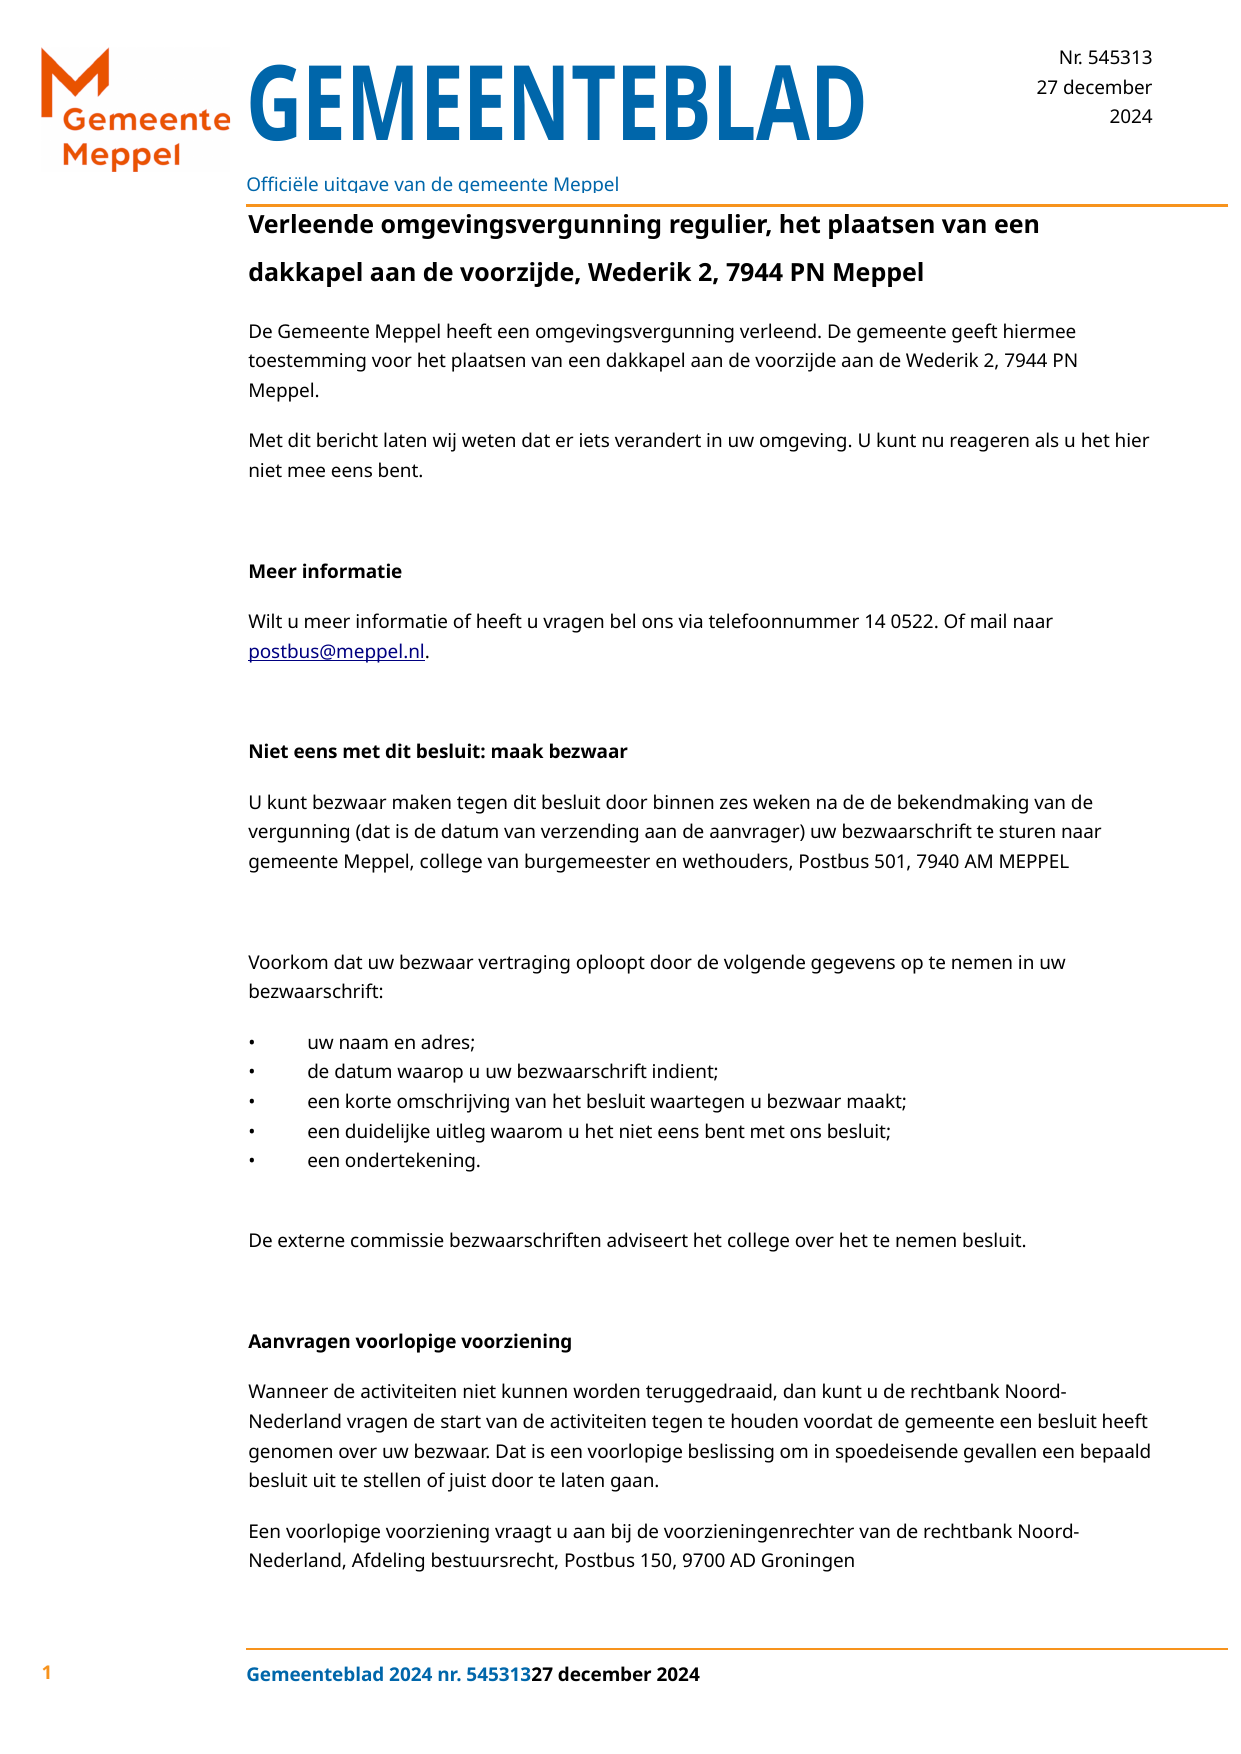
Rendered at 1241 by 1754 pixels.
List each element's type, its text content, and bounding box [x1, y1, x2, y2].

text Wanneer de activiteiten niet kunnen worden teruggedraaid, dan kunt u de rechtbank Noord-Nederland vragen de start van de activiteiten tegen te houden voordat de gemeente een besluit heeft genomen over uw bezwaar. Dat is een voorlopige beslissing om in spoedeisende gevallen een bepaald besluit uit te stellen of juist door te laten gaan. [248, 1379, 1152, 1493]
list een ondertekening. [248, 1147, 1152, 1173]
text Een voorlopige voorziening vraagt u aan bij de voorzieningenrechter van de rechtbank Noord-Nederland, Afdeling bestuursrecht, Postbus 150, 9700 AD Groningen [248, 1518, 1152, 1573]
text De Gemeente Meppel heeft een omgevingsvergunning verleend. De gemeente geeft hiermee toestemming voor het plaatsen van een dakkapel aan de voorzijde aan de Wederik 2, 7944 PN Meppel. [248, 318, 1152, 403]
list uw naam en adres; [248, 1029, 1152, 1055]
text U kunt bezwaar maken tegen dit besluit door binnen zes weken na de de bekendmaking van de vergunning (dat is de datum van verzending aan de aanvrager) uw bezwaarschrift te sturen naar gemeente Meppel, college van burgemeester en wethouders, Postbus 501, 7940 AM MEPPEL [248, 789, 1152, 874]
text Niet eens met dit besluit: maak bezwaar [248, 739, 1152, 764]
list een korte omschrijving van het besluit waartegen u bezwaar maakt; [248, 1088, 1152, 1114]
text Meer informatie [248, 558, 1152, 584]
text Verleende omgevingsvergunning regulier, het plaatsen van een dakkapel aan de voorzijde, Wederik 2, 7944 PN Meppel [248, 207, 1152, 288]
text Wilt u meer informatie of heeft u vragen bel ons via telefoonnummer 14 0522. Of mail naar postbus@meppel.nl. [248, 608, 1152, 664]
text De externe commissie bezwaarschriften adviseert het college over het te nemen besluit. [248, 1227, 1152, 1253]
picture [41, 47, 231, 172]
text Met dit bericht laten wij weten dat er iets verandert in uw omgeving. U kunt nu reageren als u het hier niet mee eens bent. [248, 427, 1152, 483]
text Aanvragen voorlopige voorziening [248, 1328, 1152, 1354]
list de datum waarop u uw bezwaarschrift indient; [248, 1059, 1152, 1084]
text Voorkom dat uw bezwaar vertraging oploopt door de volgende gegevens op te nemen in uw bezwaarschrift: [248, 949, 1152, 1004]
list een duidelijke uitleg waarom u het niet eens bent met ons besluit; [248, 1118, 1152, 1144]
